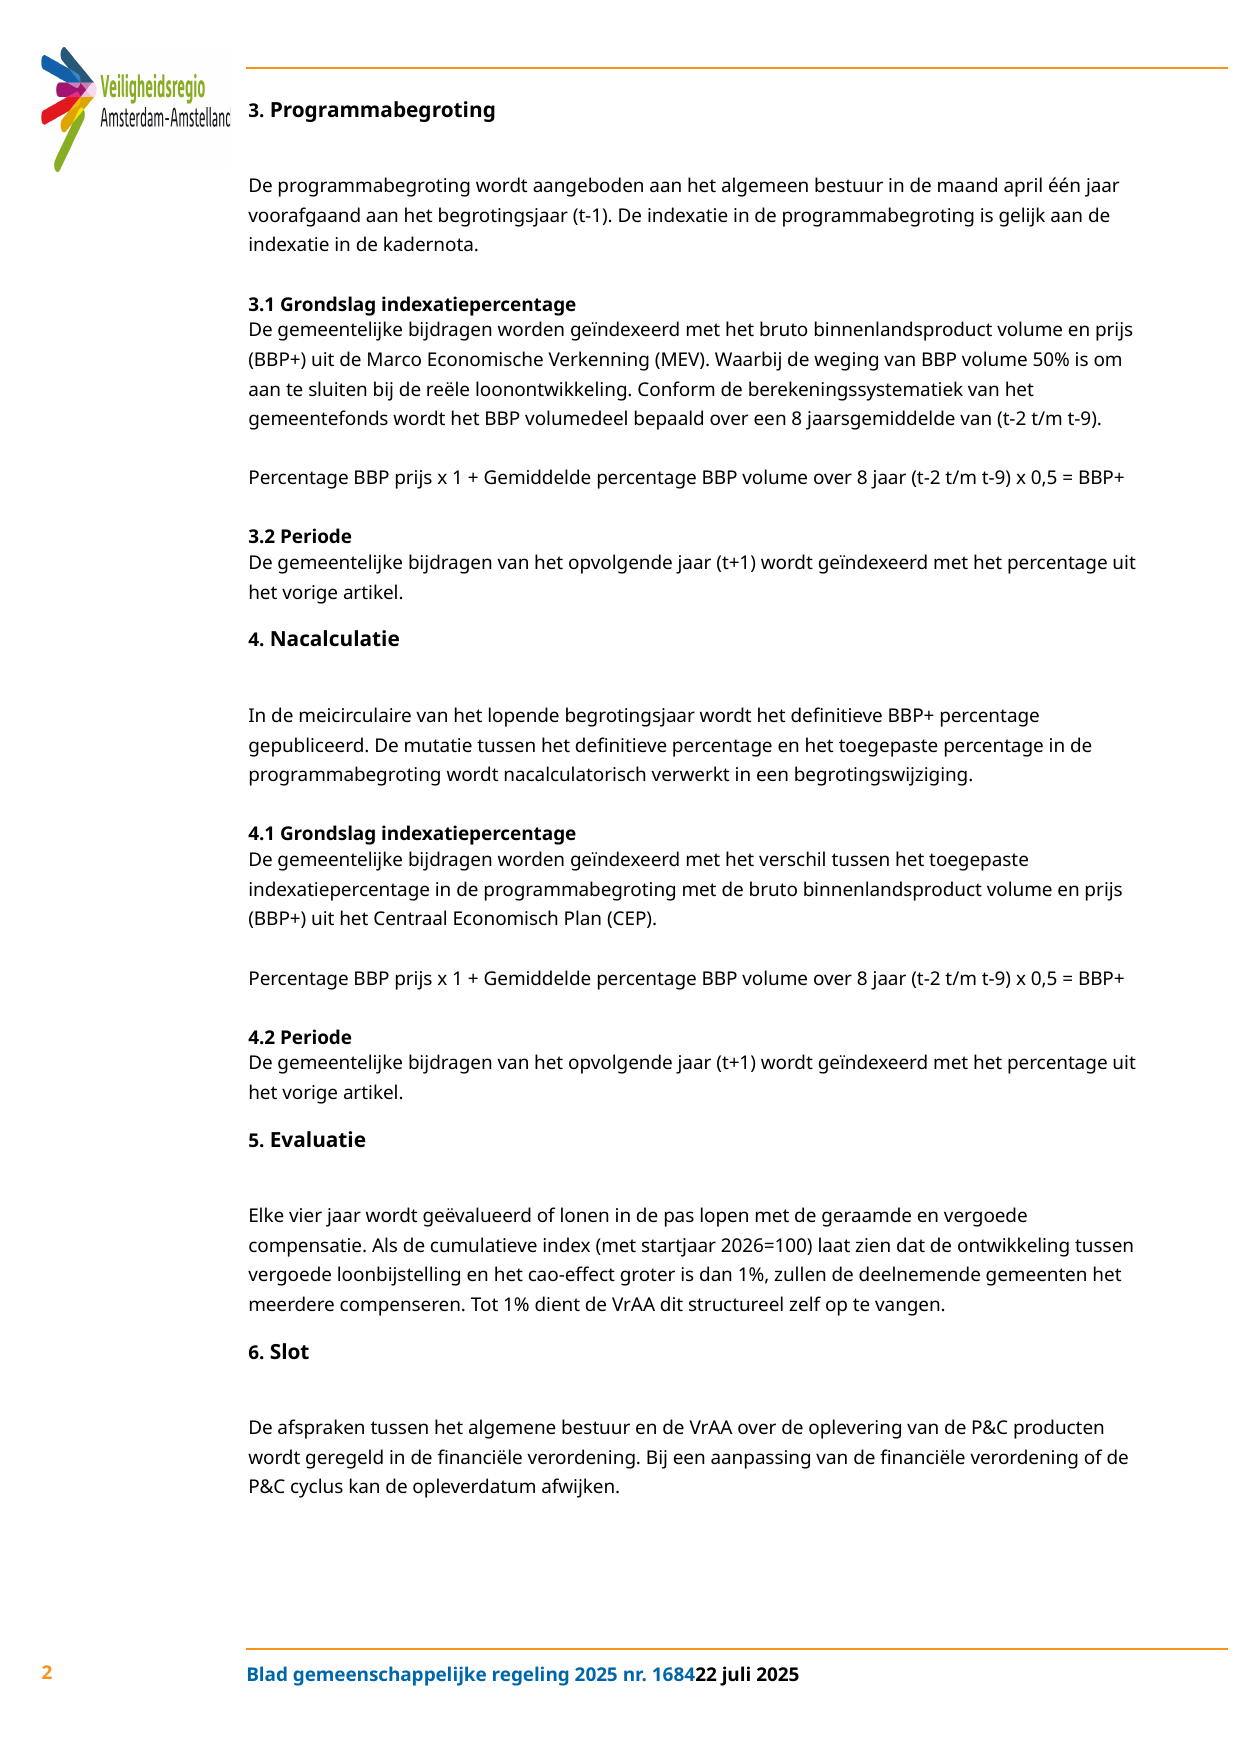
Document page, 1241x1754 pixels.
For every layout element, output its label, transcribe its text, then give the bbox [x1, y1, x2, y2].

text De gemeentelijke bijdragen worden geïndexeerd met het verschil tussen het toegepaste indexatiepercentage in de programmabegroting met de bruto binnenlandsproduct volume en prijs (BBP+) uit het Centraal Economisch Plan (CEP). [248, 846, 1152, 931]
text De gemeentelijke bijdragen worden geïndexeerd met het bruto binnenlandsproduct volume en prijs (BBP+) uit de Marco Economische Verkenning (MEV). Waarbij de weging van BBP volume 50% is om aan te sluiten bij de reële loonontwikkeling. Conform de berekeningssystematiek van het gemeentefonds wordt het BBP volumedeel bepaald over een 8 jaarsgemiddelde van (t-2 t/m t-9). [248, 317, 1152, 431]
text 4.2 Periode [248, 1024, 1152, 1049]
text 3. Programmabegroting [248, 95, 1152, 123]
text 3.1 Grondslag indexatiepercentage [248, 291, 1152, 317]
text De afspraken tussen het algemene bestuur en de VrAA over de oplevering van de P&C producten wordt geregeld in de financiële verordening. Bij een aanpassing van de financiële verordening of de P&C cyclus kan de opleverdatum afwijken. [248, 1414, 1152, 1499]
text 4.1 Grondslag indexatiepercentage [248, 821, 1152, 846]
text Percentage BBP prijs x 1 + Gemiddelde percentage BBP volume over 8 jaar (t-2 t/m t-9) x 0,5 = BBP+ [248, 965, 1152, 990]
text 5. Evaluatie [248, 1125, 1152, 1153]
picture [41, 47, 231, 172]
text 4. Nacalculatie [248, 624, 1152, 653]
text 6. Slot [248, 1337, 1152, 1365]
text De gemeentelijke bijdragen van het opvolgende jaar (t+1) wordt geïndexeerd met het percentage uit het vorige artikel. [248, 1049, 1152, 1105]
text Elke vier jaar wordt geëvalueerd of lonen in de pas lopen met de geraamde en vergoede compensatie. Als de cumulatieve index (met startjaar 2026=100) laat zien dat de ontwikkeling tussen vergoede loonbijstelling en het cao-effect groter is dan 1%, zullen de deelnemende gemeenten het meerdere compenseren. Tot 1% dient de VrAA dit structureel zelf op te vangen. [248, 1202, 1152, 1317]
text 3.2 Periode [248, 524, 1152, 549]
text In de meicirculaire van het lopende begrotingsjaar wordt het definitieve BBP+ percentage gepubliceerd. De mutatie tussen het definitieve percentage en het toegepaste percentage in de programmabegroting wordt nacalculatorisch verwerkt in een begrotingswijziging. [248, 702, 1152, 787]
text De gemeentelijke bijdragen van het opvolgende jaar (t+1) wordt geïndexeerd met het percentage uit het vorige artikel. [248, 549, 1152, 605]
text De programmabegroting wordt aangeboden aan het algemeen bestuur in de maand april één jaar voorafgaand aan het begrotingsjaar (t-1). De indexatie in de programmabegroting is gelijk aan de indexatie in de kadernota. [248, 172, 1152, 257]
text Percentage BBP prijs x 1 + Gemiddelde percentage BBP volume over 8 jaar (t-2 t/m t-9) x 0,5 = BBP+ [248, 464, 1152, 490]
